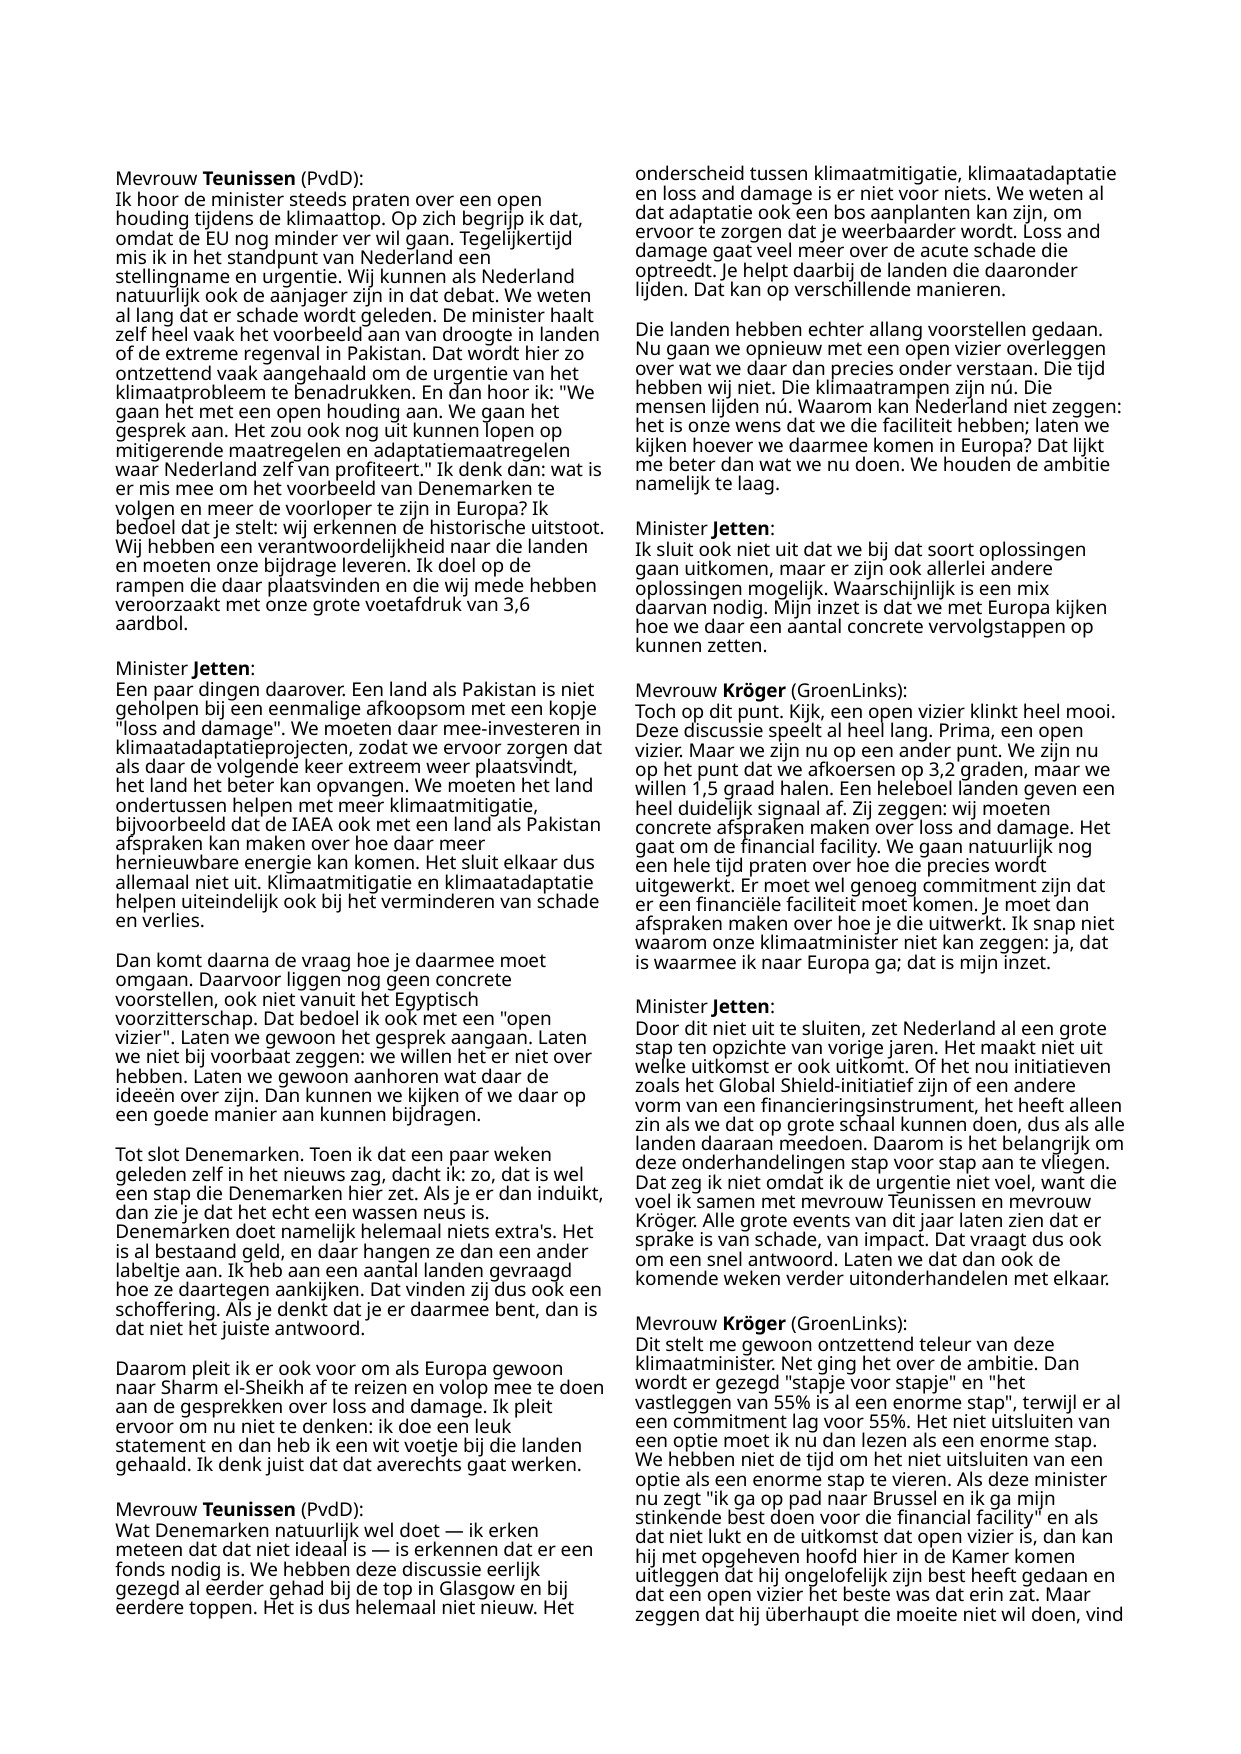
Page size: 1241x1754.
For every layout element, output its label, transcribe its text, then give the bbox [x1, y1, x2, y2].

text Dan komt daarna de vraag hoe je daarmee moet omgaan. Daarvoor liggen nog geen concrete voorstellen, ook niet vanuit het Egyptisch voorzitterschap. Dat bedoel ik ook met een "open vizier". Laten we gewoon het gesprek aangaan. Laten we niet bij voorbaat zeggen: we willen het er niet over hebben. Laten we gewoon aanhoren wat daar de ideeën over zijn. Dan kunnen we kijken of we daar op een goede manier aan kunnen bijdragen. [115, 952, 605, 1126]
text Mevrouw Kröger (GroenLinks): [635, 1310, 1125, 1336]
text Toch op dit punt. Kijk, een open vizier klinkt heel mooi. Deze discussie speelt al heel lang. Prima, een open vizier. Maar we zijn nu op een ander punt. We zijn nu op het punt dat we afkoersen op 3,2 graden, maar we willen 1,5 graad halen. Een heleboel landen geven een heel duidelijk signaal af. Zij zeggen: wij moeten concrete afspraken maken over loss and damage. Het gaat om de financial facility. We gaan natuurlijk nog een hele tijd praten over hoe die precies wordt uitgewerkt. Er moet wel genoeg commitment zijn dat er een financiële faciliteit moet komen. Je moet dan afspraken maken over hoe je die uitwerkt. Ik snap niet waarom onze klimaatminister niet kan zeggen: ja, dat is waarmee ik naar Europa ga; dat is mijn inzet. [635, 703, 1125, 973]
text Minister Jetten: [635, 994, 1125, 1019]
text Die landen hebben echter allang voorstellen gedaan. Nu gaan we opnieuw met een open vizier overleggen over wat we daar dan precies onder verstaan. Die tijd hebben wij niet. Die klimaatrampen zijn nú. Die mensen lijden nú. Waarom kan Nederland niet zeggen: het is onze wens dat we die faciliteit hebben; laten we kijken hoever we daarmee komen in Europa? Dat lijkt me beter dan wat we nu doen. We houden de ambitie namelijk te laag. [635, 321, 1125, 494]
text Mevrouw Teunissen (PvdD): [115, 1496, 605, 1522]
text Tot slot Denemarken. Toen ik dat een paar weken geleden zelf in het nieuws zag, dacht ik: zo, dat is wel een stap die Denemarken hier zet. Als je er dan induikt, dan zie je dat het echt een wassen neus is. Denemarken doet namelijk helemaal niets extra's. Het is al bestaand geld, en daar hangen ze dan een ander labeltje aan. Ik heb aan een aantal landen gevraagd hoe ze daartegen aankijken. Dat vinden zij dus ook een schoffering. Als je denkt dat je er daarmee bent, dan is dat niet het juiste antwoord. [115, 1146, 605, 1339]
text Mevrouw Teunissen (PvdD): [115, 165, 605, 191]
text Minister Jetten: [635, 515, 1125, 541]
text Door dit niet uit te sluiten, zet Nederland al een grote stap ten opzichte van vorige jaren. Het maakt niet uit welke uitkomst er ook uitkomt. Of het nou initiatieven zoals het Global Shield-initiatief zijn of een andere vorm van een financieringsinstrument, het heeft alleen zin als we dat op grote schaal kunnen doen, dus als alle landen daaraan meedoen. Daarom is het belangrijk om deze onderhandelingen stap voor stap aan te vliegen. Dat zeg ik niet omdat ik de urgentie niet voel, want die voel ik samen met mevrouw Teunissen en mevrouw Kröger. Alle grote events van dit jaar laten zien dat er sprake is van schade, van impact. Dat vraagt dus ook om een snel antwoord. Laten we dat dan ook de komende weken verder uitonderhandelen met elkaar. [635, 1019, 1125, 1289]
text Mevrouw Kröger (GroenLinks): [635, 677, 1125, 703]
text Dit stelt me gewoon ontzettend teleur van deze klimaatminister. Net ging het over de ambitie. Dan wordt er gezegd "stapje voor stapje" en "het vastleggen van 55% is al een enorme stap", terwijl er al een commitment lag voor 55%. Het niet uitsluiten van een optie moet ik nu dan lezen als een enorme stap. We hebben niet de tijd om het niet uitsluiten van een optie als een enorme stap te vieren. Als deze minister nu zegt "ik ga op pad naar Brussel en ik ga mijn stinkende best doen voor die financial facility" en als dat niet lukt en de uitkomst dat open vizier is, dan kan hij met opgeheven hoofd hier in de Kamer komen uitleggen dat hij ongelofelijk zijn best heeft gedaan en dat een open vizier het beste was dat erin zat. Maar zeggen dat hij überhaupt die moeite niet wil doen, vind [635, 1336, 1125, 1625]
text onderscheid tussen klimaatmitigatie, klimaatadaptatie en loss and damage is er niet voor niets. We weten al dat adaptatie ook een bos aanplanten kan zijn, om ervoor te zorgen dat je weerbaarder wordt. Loss and damage gaat veel meer over de acute schade die optreedt. Je helpt daarbij de landen die daaronder lijden. Dat kan op verschillende manieren. [635, 165, 1125, 300]
text Ik sluit ook niet uit dat we bij dat soort oplossingen gaan uitkomen, maar er zijn ook allerlei andere oplossingen mogelijk. Waarschijnlijk is een mix daarvan nodig. Mijn inzet is dat we met Europa kijken hoe we daar een aantal concrete vervolgstappen op kunnen zetten. [635, 541, 1125, 657]
text Ik hoor de minister steeds praten over een open houding tijdens de klimaattop. Op zich begrijp ik dat, omdat de EU nog minder ver wil gaan. Tegelijkertijd mis ik in het standpunt van Nederland een stellingname en urgentie. Wij kunnen als Nederland natuurlijk ook de aanjager zijn in dat debat. We weten al lang dat er schade wordt geleden. De minister haalt zelf heel vaak het voorbeeld aan van droogte in landen of de extreme regenval in Pakistan. Dat wordt hier zo ontzettend vaak aangehaald om de urgentie van het klimaatprobleem te benadrukken. En dan hoor ik: "We gaan het met een open houding aan. We gaan het gesprek aan. Het zou ook nog uit kunnen lopen op mitigerende maatregelen en adaptatiemaatregelen waar Nederland zelf van profiteert." Ik denk dan: wat is er mis mee om het voorbeeld van Denemarken te volgen en meer de voorloper te zijn in Europa? Ik bedoel dat je stelt: wij erkennen de historische uitstoot. Wij hebben een verantwoordelijkheid naar die landen en moeten onze bijdrage leveren. Ik doel op de rampen die daar plaatsvinden en die wij mede hebben veroorzaakt met onze grote voetafdruk van 3,6 aardbol. [115, 191, 605, 634]
text Daarom pleit ik er ook voor om als Europa gewoon naar Sharm el-Sheikh af te reizen en volop mee te doen aan de gesprekken over loss and damage. Ik pleit ervoor om nu niet te denken: ik doe een leuk statement en dan heb ik een wit voetje bij die landen gehaald. Ik denk juist dat dat averechts gaat werken. [115, 1360, 605, 1475]
text Een paar dingen daarover. Een land als Pakistan is niet geholpen bij een eenmalige afkoopsom met een kopje "loss and damage". We moeten daar mee-investeren in klimaatadaptatieprojecten, zodat we ervoor zorgen dat als daar de volgende keer extreem weer plaatsvindt, het land het beter kan opvangen. We moeten het land ondertussen helpen met meer klimaatmitigatie, bijvoorbeeld dat de IAEA ook met een land als Pakistan afspraken kan maken over hoe daar meer hernieuwbare energie kan komen. Het sluit elkaar dus allemaal niet uit. Klimaatmitigatie en klimaatadaptatie helpen uiteindelijk ook bij het verminderen van schade en verlies. [115, 681, 605, 931]
text Wat Denemarken natuurlijk wel doet — ik erken meteen dat dat niet ideaal is — is erkennen dat er een fonds nodig is. We hebben deze discussie eerlijk gezegd al eerder gehad bij de top in Glasgow en bij eerdere toppen. Het is dus helemaal niet nieuw. Het [115, 1522, 605, 1618]
text Minister Jetten: [115, 655, 605, 681]
